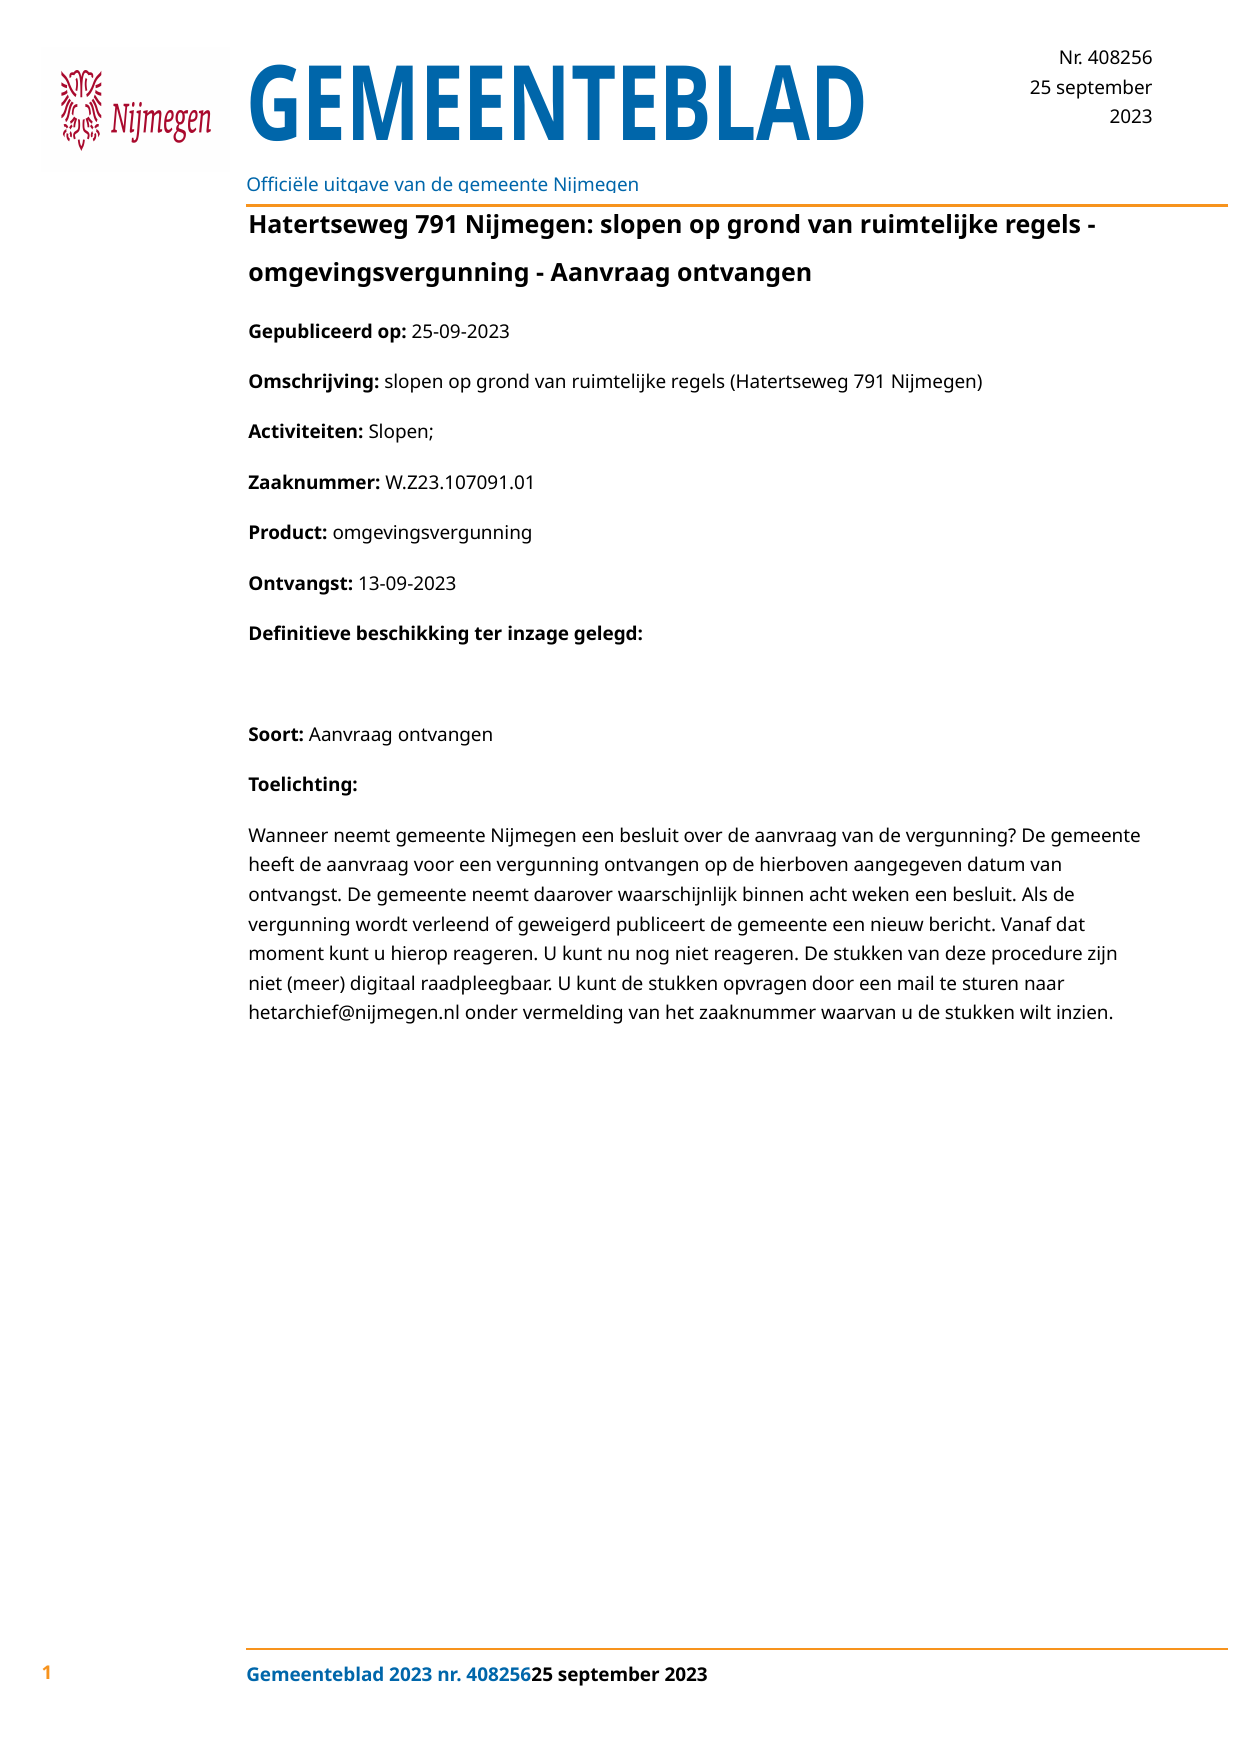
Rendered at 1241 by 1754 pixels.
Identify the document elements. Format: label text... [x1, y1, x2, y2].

text Wanneer neemt gemeente Nijmegen een besluit over de aanvraag van de vergunning? De gemeente heeft de aanvraag voor een vergunning ontvangen op de hierboven aangegeven datum van ontvangst. De gemeente neemt daarover waarschijnlijk binnen acht weken een besluit. Als de vergunning wordt verleend of geweigerd publiceert de gemeente een nieuw bericht. Vanaf dat moment kunt u hierop reageren. U kunt nu nog niet reageren. De stukken van deze procedure zijn niet (meer) digitaal raadpleegbaar. U kunt de stukken opvragen door een mail te sturen naar hetarchief@nijmegen.nl onder vermelding van het zaaknummer waarvan u de stukken wilt inzien. [248, 822, 1152, 1025]
text Toelichting: [248, 772, 1152, 797]
text Zaaknummer: W.Z23.107091.01 [248, 469, 1152, 495]
text Omschrijving: slopen op grond van ruimtelijke regels (Hatertseweg 791 Nijmegen) [248, 368, 1152, 394]
text Gepubliceerd op: 25-09-2023 [248, 318, 1152, 344]
picture [41, 47, 231, 172]
text Activiteiten: Slopen; [248, 419, 1152, 444]
text Product: omgevingsvergunning [248, 519, 1152, 545]
text Ontvangst: 13-09-2023 [248, 570, 1152, 596]
text Hatertseweg 791 Nijmegen: slopen op grond van ruimtelijke regels - omgevingsvergunning - Aanvraag ontvangen [248, 207, 1152, 288]
text Soort: Aanvraag ontvangen [248, 721, 1152, 747]
text Definitieve beschikking ter inzage gelegd: [248, 620, 1152, 646]
